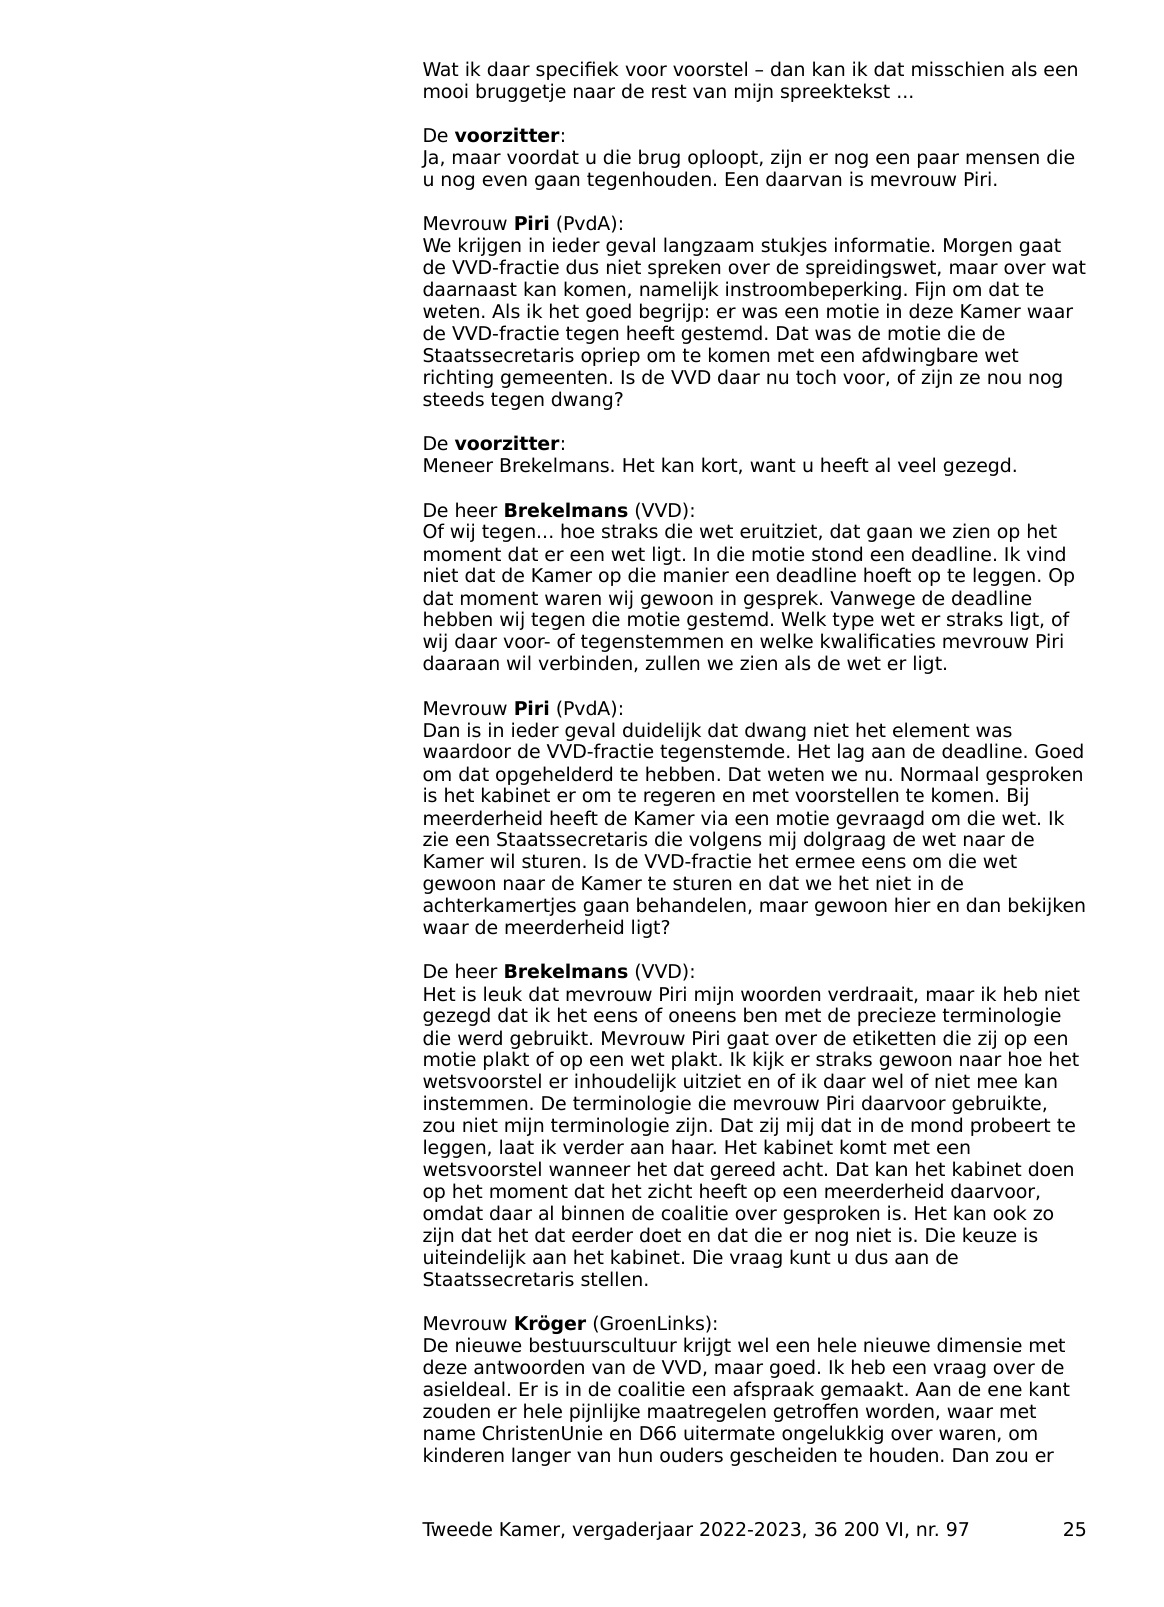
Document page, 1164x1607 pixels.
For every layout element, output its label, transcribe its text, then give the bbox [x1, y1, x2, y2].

text Mevrouw Piri (PvdA): [422, 697, 1087, 719]
text De nieuwe bestuurscultuur krijgt wel een hele nieuwe dimensie met deze antwoorden van de VVD, maar goed. Ik heb een vraag over de asieldeal. Er is in de coalitie een afspraak gemaakt. Aan de ene kant zouden er hele pijnlijke maatregelen getroffen worden, waar met name ChristenUnie en D66 uitermate ongelukkig over waren, om kinderen langer van hun ouders gescheiden te houden. Dan zou er [422, 1335, 1087, 1467]
text Ja, maar voordat u die brug oploopt, zijn er nog een paar mensen die u nog even gaan tegenhouden. Een daarvan is mevrouw Piri. [422, 147, 1087, 191]
text De voorzitter: [422, 125, 1087, 147]
text Meneer Brekelmans. Het kan kort, want u heeft al veel gezegd. [422, 455, 1087, 477]
text Het is leuk dat mevrouw Piri mijn woorden verdraait, maar ik heb niet gezegd dat ik het eens of oneens ben met de precieze terminologie die werd gebruikt. Mevrouw Piri gaat over de etiketten die zij op een motie plakt of op een wet plakt. Ik kijk er straks gewoon naar hoe het wetsvoorstel er inhoudelijk uitziet en of ik daar wel of niet mee kan instemmen. De terminologie die mevrouw Piri daarvoor gebruikte, zou niet mijn terminologie zijn. Dat zij mij dat in de mond probeert te leggen, laat ik verder aan haar. Het kabinet komt met een wetsvoorstel wanneer het dat gereed acht. Dat kan het kabinet doen op het moment dat het zicht heeft op een meerderheid daarvoor, omdat daar al binnen de coalitie over gesproken is. Het kan ook zo zijn dat het dat eerder doet en dat die er nog niet is. Die keuze is uiteindelijk aan het kabinet. Die vraag kunt u dus aan de Staatssecretaris stellen. [422, 983, 1087, 1291]
text Mevrouw Piri (PvdA): [422, 213, 1087, 235]
text Dan is in ieder geval duidelijk dat dwang niet het element was waardoor de VVD-fractie tegenstemde. Het lag aan de deadline. Goed om dat opgehelderd te hebben. Dat weten we nu. Normaal gesproken is het kabinet er om te regeren en met voorstellen te komen. Bij meerderheid heeft de Kamer via een motie gevraagd om die wet. Ik zie een Staatssecretaris die volgens mij dolgraag de wet naar de Kamer wil sturen. Is de VVD-fractie het ermee eens om die wet gewoon naar de Kamer te sturen en dat we het niet in de achterkamertjes gaan behandelen, maar gewoon hier en dan bekijken waar de meerderheid ligt? [422, 719, 1087, 939]
text Mevrouw Kröger (GroenLinks): [422, 1313, 1087, 1335]
text Wat ik daar specifiek voor voorstel – dan kan ik dat misschien als een mooi bruggetje naar de rest van mijn spreektekst ... [422, 59, 1087, 103]
text De heer Brekelmans (VVD): [422, 499, 1087, 521]
text We krijgen in ieder geval langzaam stukjes informatie. Morgen gaat de VVD-fractie dus niet spreken over de spreidingswet, maar over wat daarnaast kan komen, namelijk instroombeperking. Fijn om dat te weten. Als ik het goed begrijp: er was een motie in deze Kamer waar de VVD-fractie tegen heeft gestemd. Dat was de motie die de Staatssecretaris opriep om te komen met een afdwingbare wet richting gemeenten. Is de VVD daar nu toch voor, of zijn ze nou nog steeds tegen dwang? [422, 235, 1087, 411]
text Of wij tegen... hoe straks die wet eruitziet, dat gaan we zien op het moment dat er een wet ligt. In die motie stond een deadline. Ik vind niet dat de Kamer op die manier een deadline hoeft op te leggen. Op dat moment waren wij gewoon in gesprek. Vanwege de deadline hebben wij tegen die motie gestemd. Welk type wet er straks ligt, of wij daar voor- of tegenstemmen en welke kwalificaties mevrouw Piri daaraan wil verbinden, zullen we zien als de wet er ligt. [422, 521, 1087, 675]
text De heer Brekelmans (VVD): [422, 961, 1087, 983]
text De voorzitter: [422, 433, 1087, 455]
